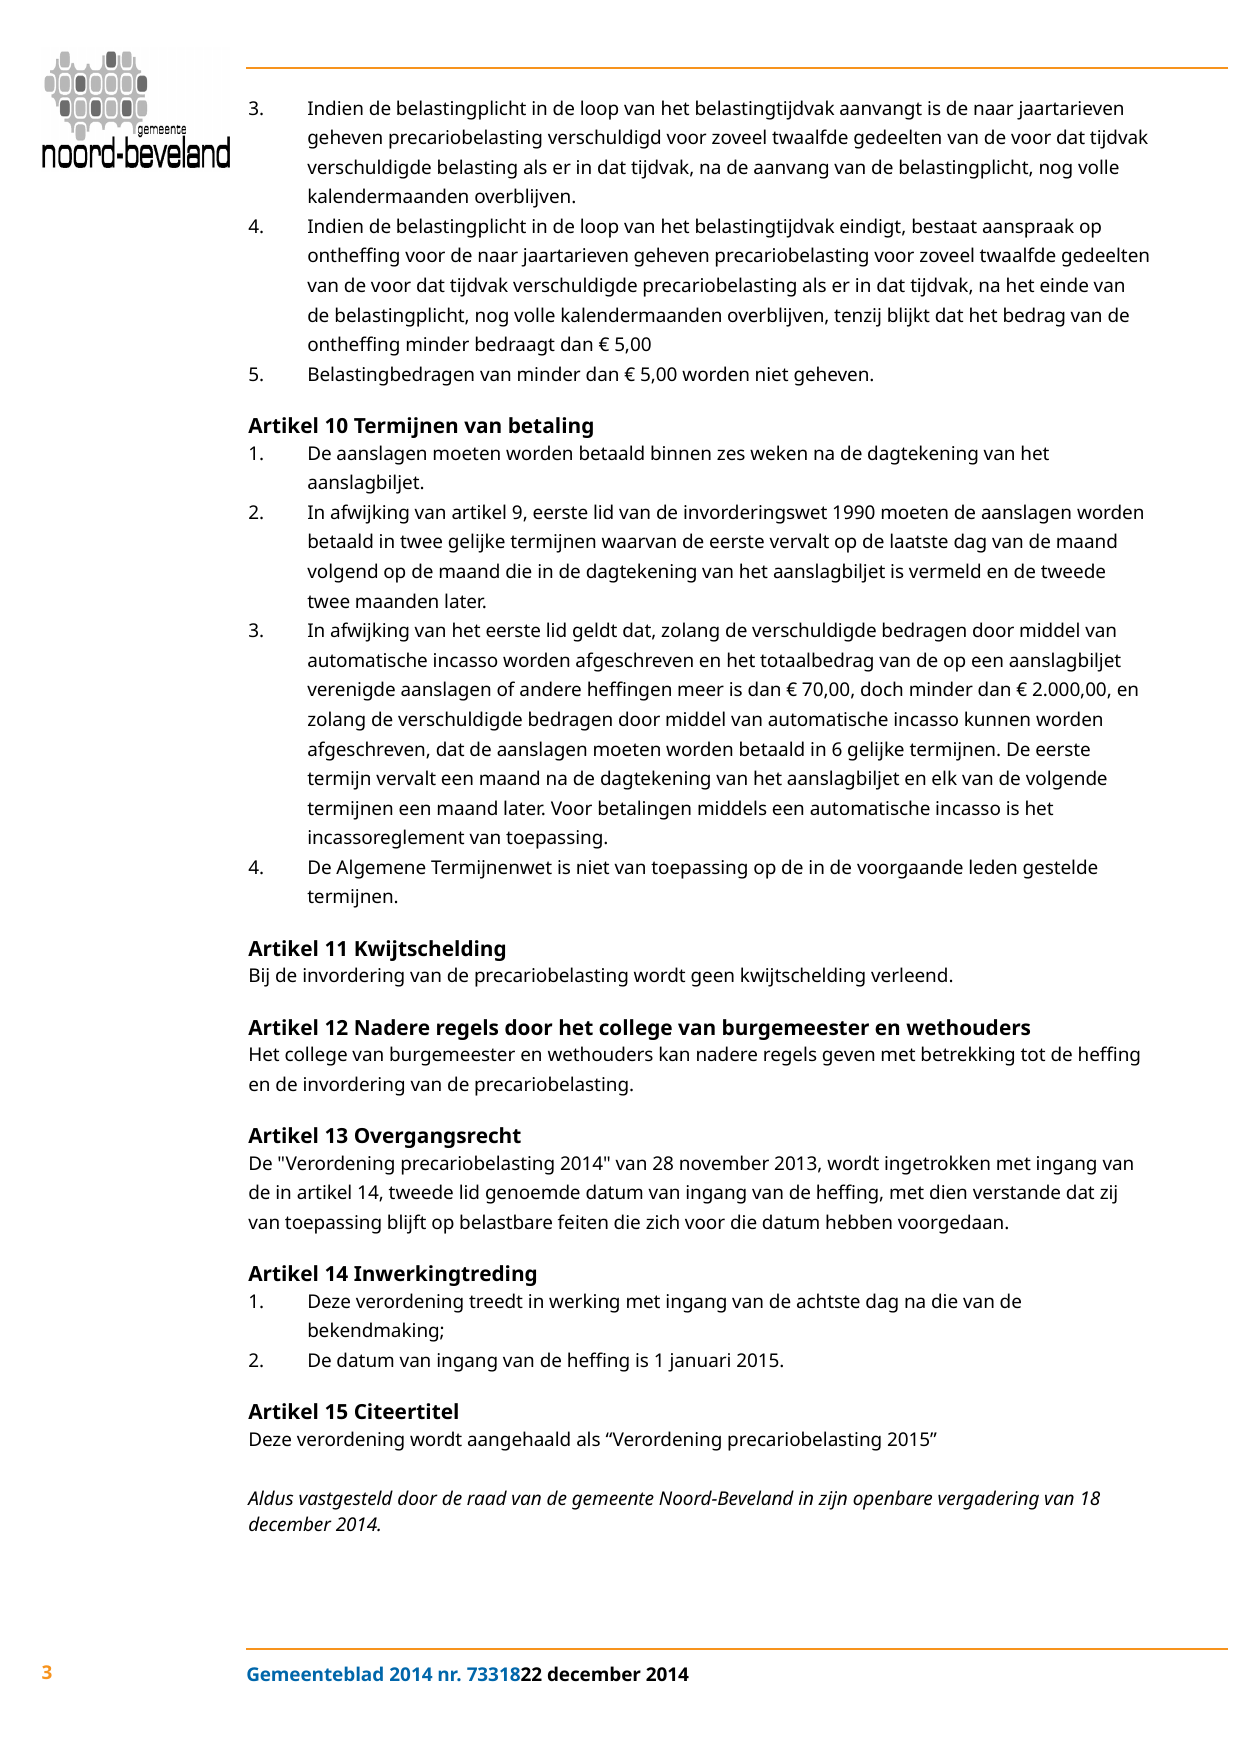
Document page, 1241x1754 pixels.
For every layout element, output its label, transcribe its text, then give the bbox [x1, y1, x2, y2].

picture [41, 47, 231, 172]
list Indien de belastingplicht in de loop van het belastingtijdvak aanvangt is de naar jaartarieven geheven precariobelasting verschuldigd voor zoveel twaalfde gedeelten van de voor dat tijdvak verschuldigde belasting als er in dat tijdvak, na de aanvang van de belastingplicht, nog volle kalendermaanden overblijven. [248, 95, 1152, 209]
text Aldus vastgesteld door de raad van de gemeente Noord-Beveland in zijn openbare vergadering van 18 december 2014. [248, 1485, 1152, 1536]
list De Algemene Termijnenwet is niet van toepassing op de in de voorgaande leden gestelde termijnen. [248, 854, 1152, 909]
text De "Verordening precariobelasting 2014" van 28 november 2013, wordt ingetrokken met ingang van de in artikel 14, tweede lid genoemde datum van ingang van de heffing, met dien verstande dat zij van toepassing blijft op belastbare feiten die zich voor die datum hebben voorgedaan. [248, 1150, 1152, 1235]
text Artikel 11 Kwijtschelding [248, 934, 1152, 962]
list In afwijking van het eerste lid geldt dat, zolang de verschuldigde bedragen door middel van automatische incasso worden afgeschreven en het totaalbedrag van de op een aanslagbiljet verenigde aanslagen of andere heffingen meer is dan € 70,00, doch minder dan € 2.000,00, en zolang de verschuldigde bedragen door middel van automatische incasso kunnen worden afgeschreven, dat de aanslagen moeten worden betaald in 6 gelijke termijnen. De eerste termijn vervalt een maand na de dagtekening van het aanslagbiljet en elk van de volgende termijnen een maand later. Voor betalingen middels een automatische incasso is het incassoreglement van toepassing. [248, 617, 1152, 850]
list De aanslagen moeten worden betaald binnen zes weken na de dagtekening van het aanslagbiljet. [248, 440, 1152, 495]
list Belastingbedragen van minder dan € 5,00 worden niet geheven. [248, 361, 1152, 387]
text Artikel 15 Citeertitel [248, 1397, 1152, 1426]
text Artikel 12 Nadere regels door het college van burgemeester en wethouders [248, 1013, 1152, 1041]
list De datum van ingang van de heffing is 1 januari 2015. [248, 1347, 1152, 1373]
text Het college van burgemeester en wethouders kan nadere regels geven met betrekking tot de heffing en de invordering van de precariobelasting. [248, 1041, 1152, 1097]
text Artikel 10 Termijnen van betaling [248, 411, 1152, 440]
text Bij de invordering van de precariobelasting wordt geen kwijtschelding verleend. [248, 962, 1152, 988]
text Deze verordening wordt aangehaald als “Verordening precariobelasting 2015” [248, 1426, 1152, 1452]
text Artikel 14 Inwerkingtreding [248, 1259, 1152, 1288]
list In afwijking van artikel 9, eerste lid van de invorderingswet 1990 moeten de aanslagen worden betaald in twee gelijke termijnen waarvan de eerste vervalt op de laatste dag van de maand volgend op de maand die in de dagtekening van het aanslagbiljet is vermeld en de tweede twee maanden later. [248, 499, 1152, 613]
text Artikel 13 Overgangsrecht [248, 1121, 1152, 1150]
list Deze verordening treedt in werking met ingang van de achtste dag na die van de bekendmaking; [248, 1288, 1152, 1343]
list Indien de belastingplicht in de loop van het belastingtijdvak eindigt, bestaat aanspraak op ontheffing voor de naar jaartarieven geheven precariobelasting voor zoveel twaalfde gedeelten van de voor dat tijdvak verschuldigde precariobelasting als er in dat tijdvak, na het einde van de belastingplicht, nog volle kalendermaanden overblijven, tenzij blijkt dat het bedrag van de ontheffing minder bedraagt dan € 5,00 [248, 213, 1152, 357]
